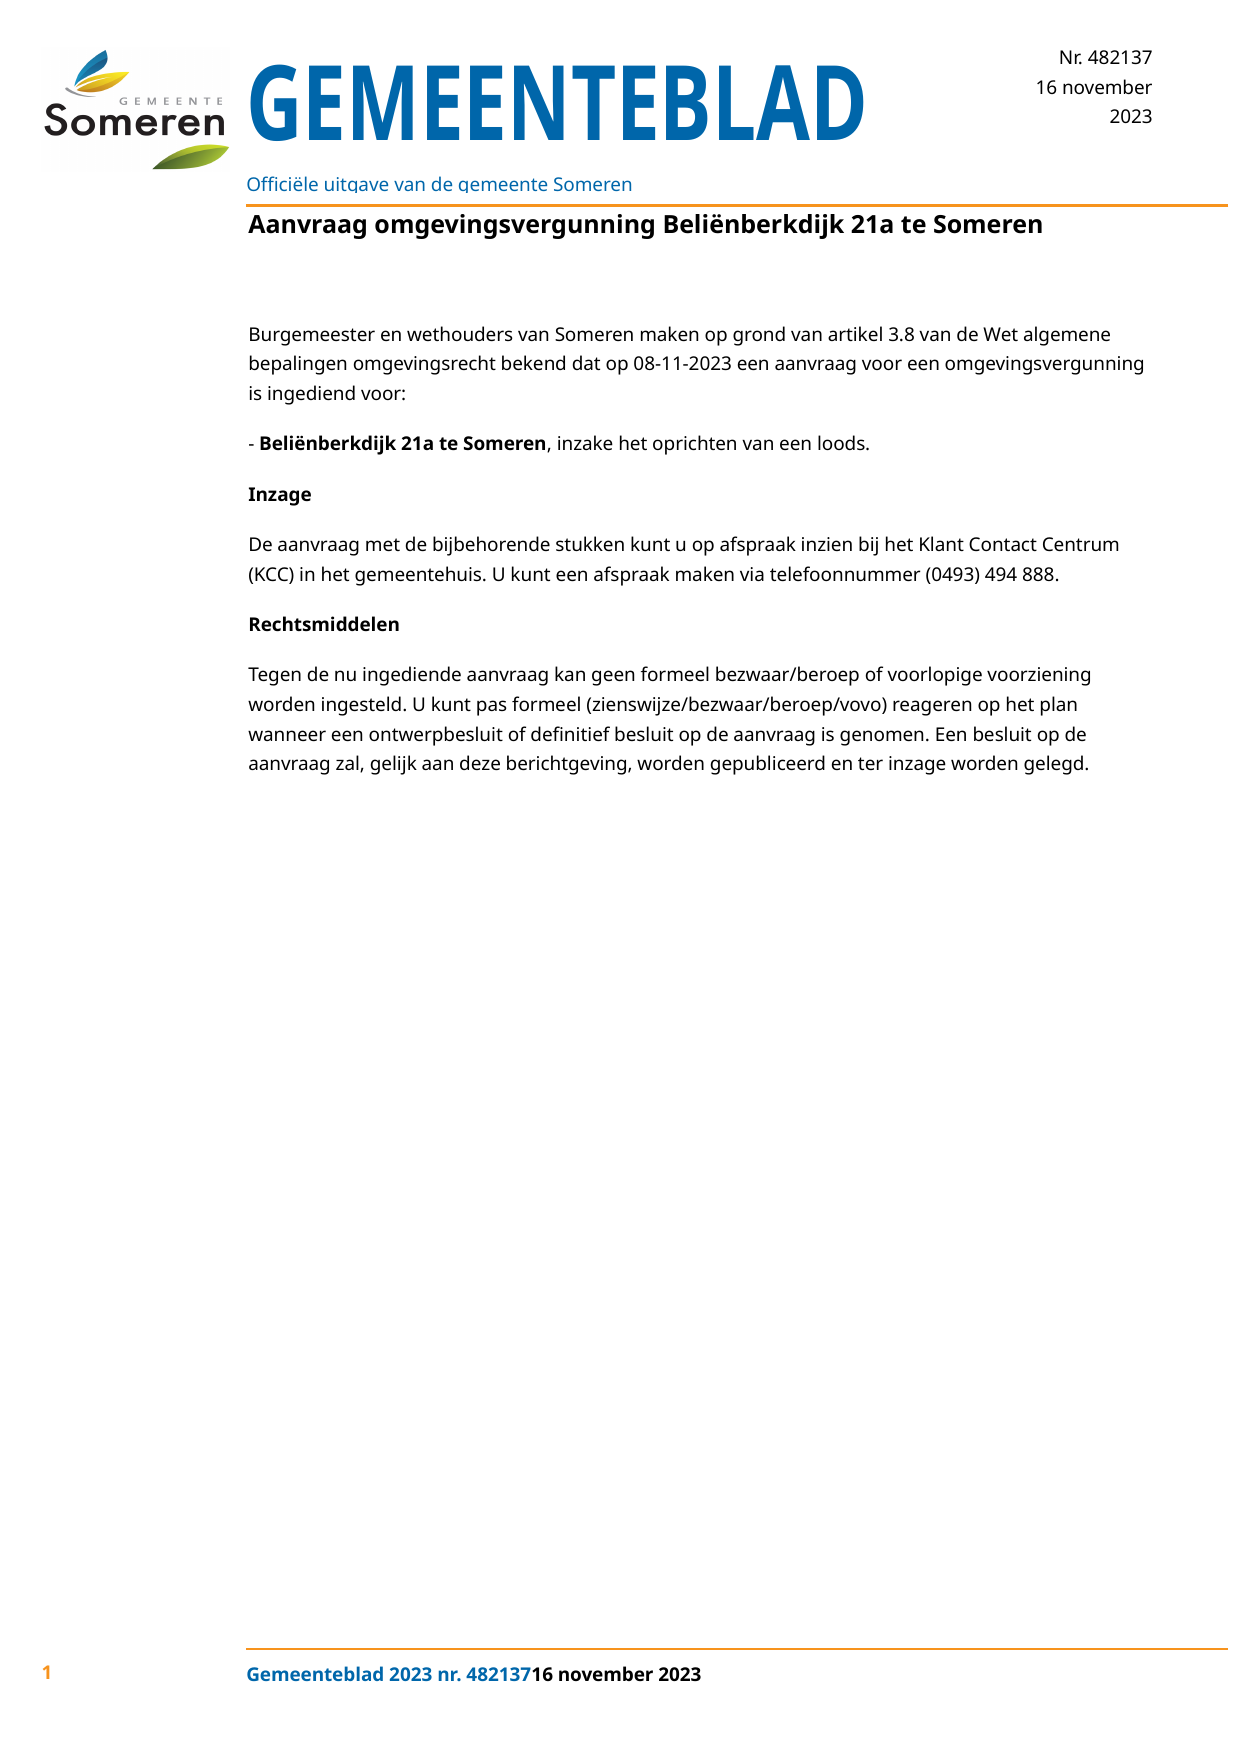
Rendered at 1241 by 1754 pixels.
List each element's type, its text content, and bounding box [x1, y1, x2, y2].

picture [41, 47, 231, 172]
text Inzage [248, 481, 1152, 506]
text Aanvraag omgevingsvergunning Beliënberkdijk 21a te Someren [248, 207, 1152, 241]
text Tegen de nu ingediende aanvraag kan geen formeel bezwaar/beroep of voorlopige voorziening worden ingesteld. U kunt pas formeel (zienswijze/bezwaar/beroep/vovo) reageren op het plan wanneer een ontwerpbesluit of definitief besluit op de aanvraag is genomen. Een besluit op de aanvraag zal, gelijk aan deze berichtgeving, worden gepubliceerd en ter inzage worden gelegd. [248, 662, 1152, 776]
text Burgemeester en wethouders van Someren maken op grond van artikel 3.8 van de Wet algemene bepalingen omgevingsrecht bekend dat op 08-11-2023 een aanvraag voor een omgevingsvergunning is ingediend voor: [248, 321, 1152, 406]
text De aanvraag met de bijbehorende stukken kunt u op afspraak inzien bij het Klant Contact Centrum (KCC) in het gemeentehuis. U kunt een afspraak maken via telefoonnummer (0493) 494 888. [248, 531, 1152, 586]
text - Beliënberkdijk 21a te Someren, inzake het oprichten van een loods. [248, 430, 1152, 456]
text Rechtsmiddelen [248, 611, 1152, 637]
